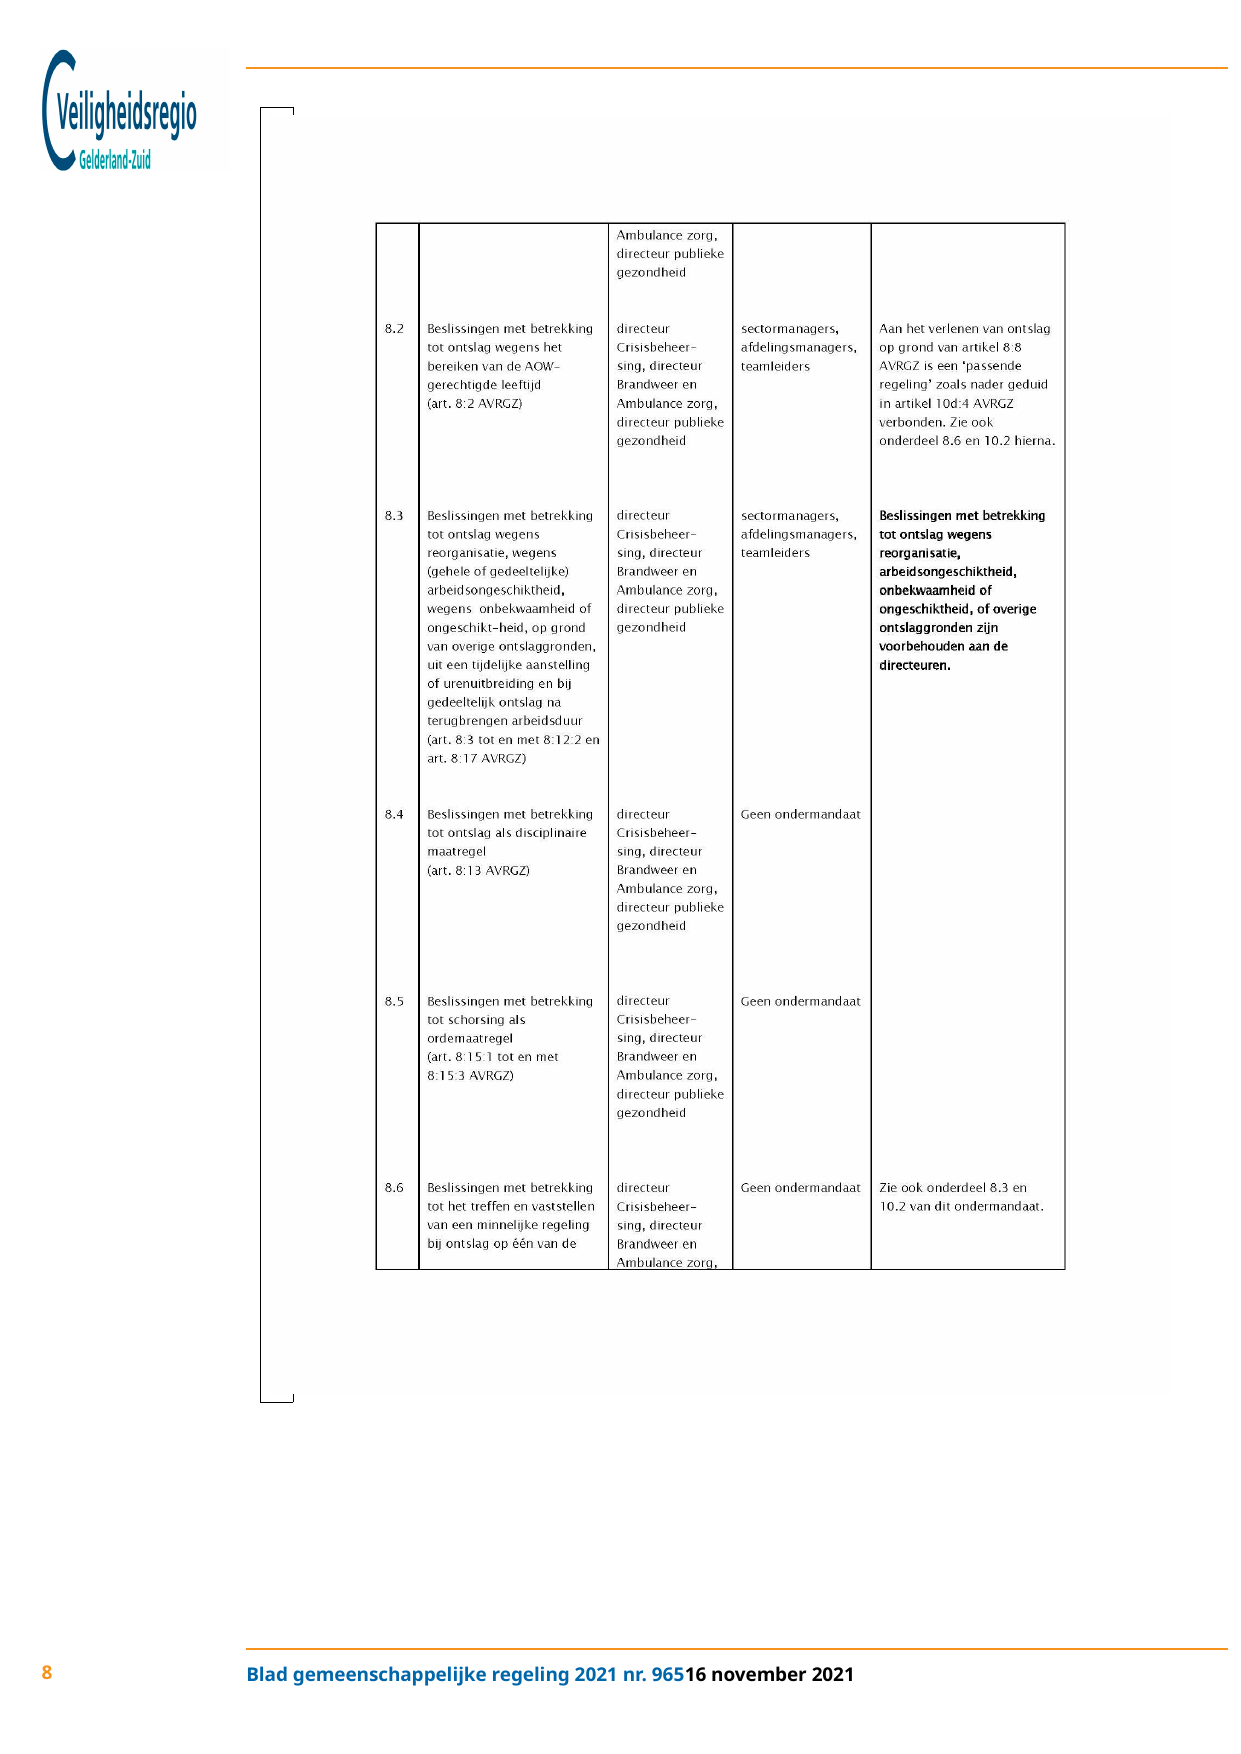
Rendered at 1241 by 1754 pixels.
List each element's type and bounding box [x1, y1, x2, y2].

picture [41, 47, 231, 172]
picture [268, 115, 1173, 1394]
